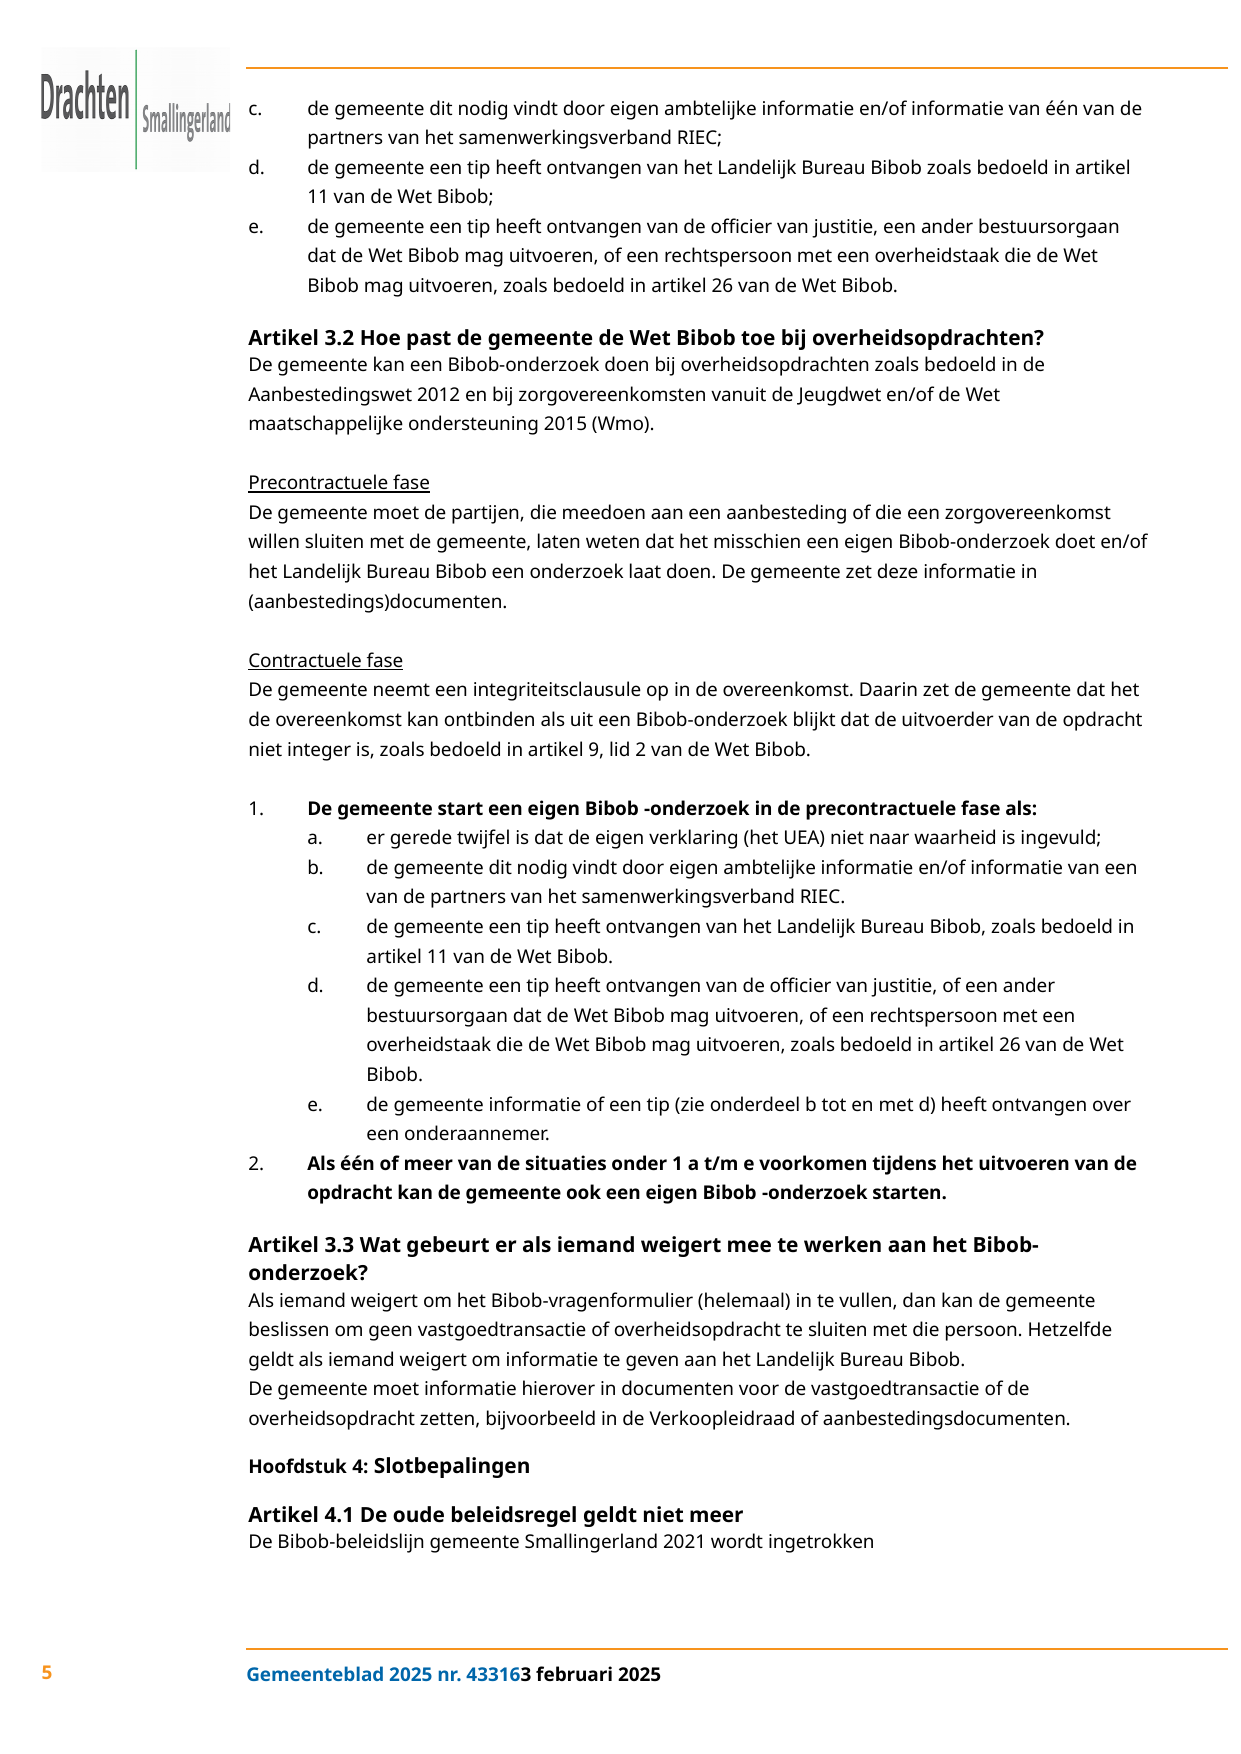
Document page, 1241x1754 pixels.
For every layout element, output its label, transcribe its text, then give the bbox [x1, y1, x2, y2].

list de gemeente dit nodig vindt door eigen ambtelijke informatie en/of informatie van één van de partners van het samenwerkingsverband RIEC; [248, 95, 1152, 150]
list de gemeente informatie of een tip (zie onderdeel b tot en met d) heeft ontvangen over een onderaannemer. [307, 1091, 1152, 1146]
text De gemeente moet de partijen, die meedoen aan een aanbesteding of die een zorgovereenkomst willen sluiten met de gemeente, laten weten dat het misschien een eigen Bibob-onderzoek doet en/of het Landelijk Bureau Bibob een onderzoek laat doen. De gemeente zet deze informatie in (aanbestedings)documenten. [248, 499, 1152, 613]
text Contractuele fase [248, 647, 1152, 673]
text Precontractuele fase [248, 469, 1152, 495]
list de gemeente een tip heeft ontvangen van de officier van justitie, of een ander bestuursorgaan dat de Wet Bibob mag uitvoeren, of een rechtspersoon met een overheidstaak die de Wet Bibob mag uitvoeren, zoals bedoeld in artikel 26 van de Wet Bibob. [307, 972, 1152, 1087]
text Artikel 3.2 Hoe past de gemeente de Wet Bibob toe bij overheidsopdrachten? [248, 323, 1152, 351]
text Als iemand weigert om het Bibob-vragenformulier (helemaal) in te vullen, dan kan de gemeente beslissen om geen vastgoedtransactie of overheidsopdracht te sluiten met die persoon. Hetzelfde geldt als iemand weigert om informatie te geven aan het Landelijk Bureau Bibob. [248, 1287, 1152, 1372]
list Als één of meer van de situaties onder 1 a t/m e voorkomen tijdens het uitvoeren van de opdracht kan de gemeente ook een eigen Bibob -onderzoek starten. [248, 1150, 1152, 1205]
list De gemeente start een eigen Bibob -onderzoek in de precontractuele fase als: [248, 795, 1152, 821]
text Hoofdstuk 4: Slotbepalingen [248, 1451, 1152, 1479]
text De Bibob-beleidslijn gemeente Smallingerland 2021 wordt ingetrokken [248, 1528, 1152, 1554]
list de gemeente dit nodig vindt door eigen ambtelijke informatie en/of informatie van een van de partners van het samenwerkingsverband RIEC. [307, 854, 1152, 909]
text De gemeente kan een Bibob-onderzoek doen bij overheidsopdrachten zoals bedoeld in de Aanbestedingswet 2012 en bij zorgovereenkomsten vanuit de Jeugdwet en/of de Wet maatschappelijke ondersteuning 2015 (Wmo). [248, 351, 1152, 436]
picture [41, 47, 231, 172]
text De gemeente neemt een integriteitsclausule op in de overeenkomst. Daarin zet de gemeente dat het de overeenkomst kan ontbinden als uit een Bibob-onderzoek blijkt dat de uitvoerder van de opdracht niet integer is, zoals bedoeld in artikel 9, lid 2 van de Wet Bibob. [248, 677, 1152, 761]
list de gemeente een tip heeft ontvangen van het Landelijk Bureau Bibob zoals bedoeld in artikel 11 van de Wet Bibob; [248, 154, 1152, 209]
list de gemeente een tip heeft ontvangen van het Landelijk Bureau Bibob, zoals bedoeld in artikel 11 van de Wet Bibob. [307, 913, 1152, 968]
text Artikel 3.3 Wat gebeurt er als iemand weigert mee te werken aan het Bibob-onderzoek? [248, 1230, 1152, 1287]
text Artikel 4.1 De oude beleidsregel geldt niet meer [248, 1500, 1152, 1528]
text De gemeente moet informatie hierover in documenten voor de vastgoedtransactie of de overheidsopdracht zetten, bijvoorbeeld in de Verkoopleidraad of aanbestedingsdocumenten. [248, 1376, 1152, 1431]
list de gemeente een tip heeft ontvangen van de officier van justitie, een ander bestuursorgaan dat de Wet Bibob mag uitvoeren, of een rechtspersoon met een overheidstaak die de Wet Bibob mag uitvoeren, zoals bedoeld in artikel 26 van de Wet Bibob. [248, 213, 1152, 298]
list er gerede twijfel is dat de eigen verklaring (het UEA) niet naar waarheid is ingevuld; [307, 824, 1152, 850]
